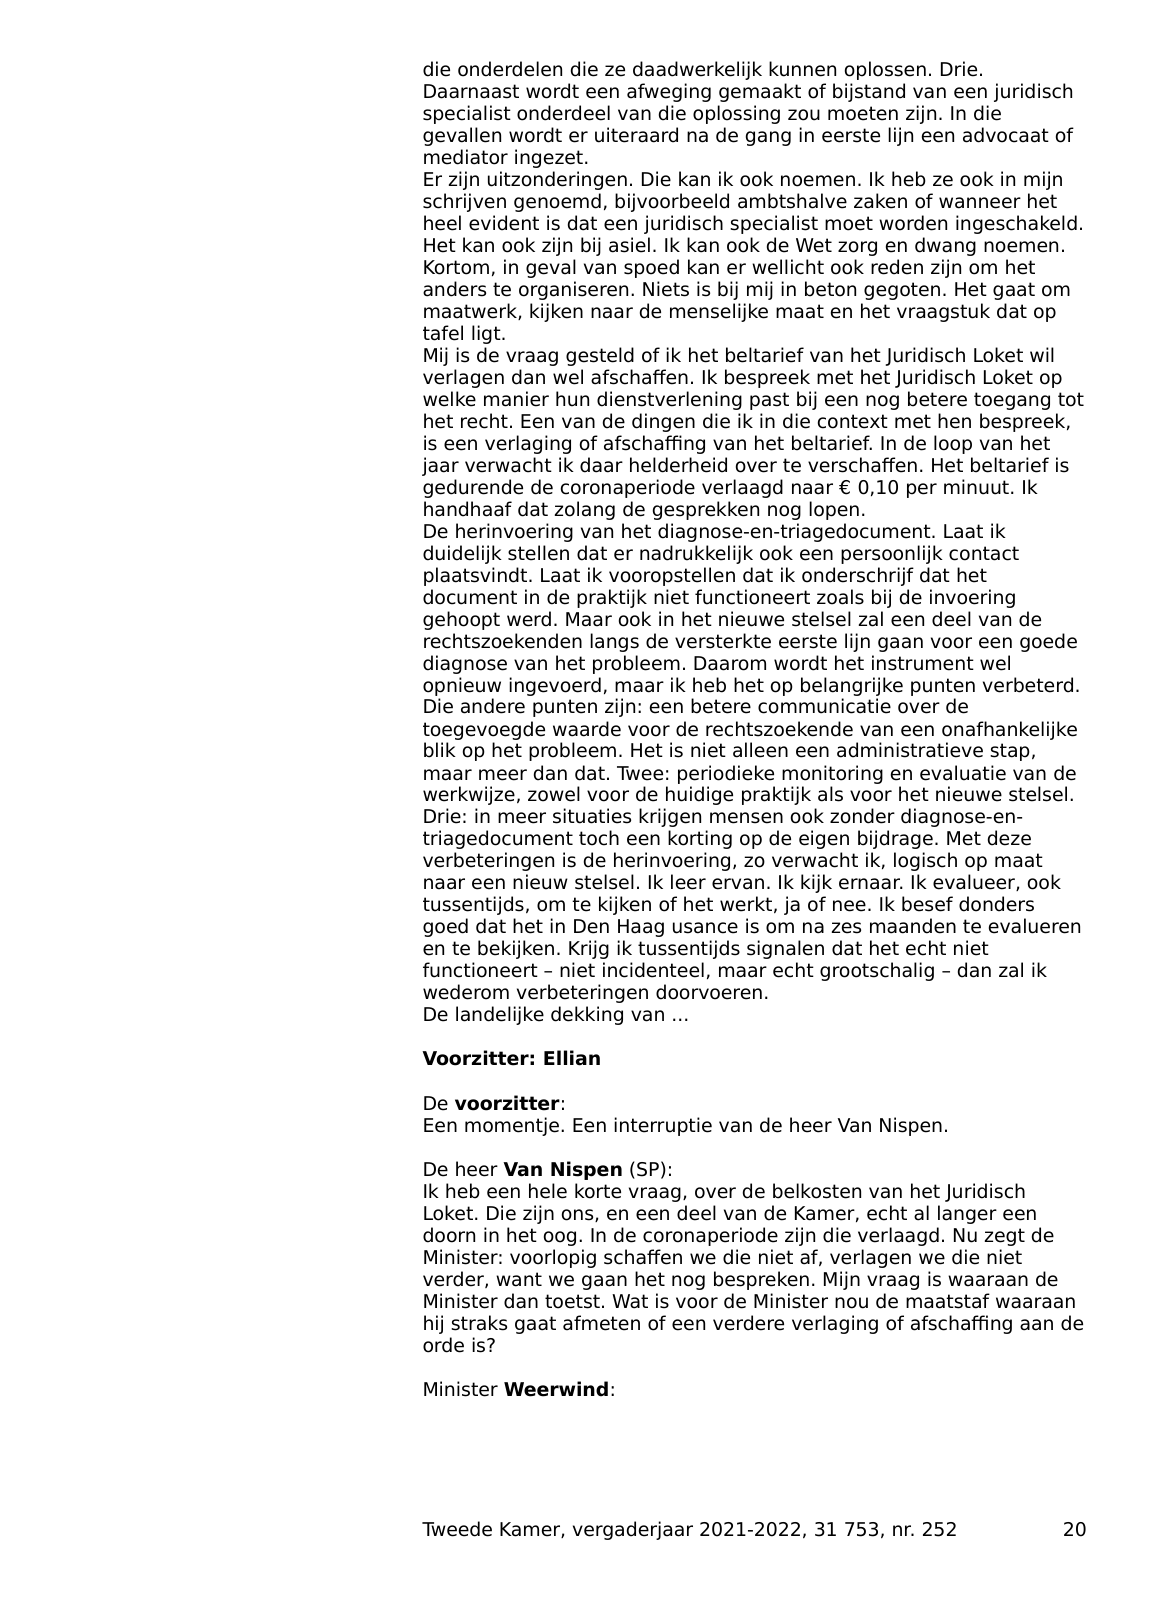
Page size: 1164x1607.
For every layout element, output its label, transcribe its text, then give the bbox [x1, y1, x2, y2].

text Een momentje. Een interruptie van de heer Van Nispen. [422, 1114, 1087, 1136]
text De voorzitter: [422, 1092, 1087, 1114]
text Minister Weerwind: [422, 1379, 1087, 1401]
text Er zijn uitzonderingen. Die kan ik ook noemen. Ik heb ze ook in mijn schrijven genoemd, bijvoorbeeld ambtshalve zaken of wanneer het heel evident is dat een juridisch specialist moet worden ingeschakeld. Het kan ook zijn bij asiel. Ik kan ook de Wet zorg en dwang noemen. Kortom, in geval van spoed kan er wellicht ook reden zijn om het anders te organiseren. Niets is bij mij in beton gegoten. Het gaat om maatwerk, kijken naar de menselijke maat en het vraagstuk dat op tafel ligt. [422, 169, 1087, 345]
subtitle Voorzitter: Ellian [422, 1048, 1087, 1070]
text Mij is de vraag gesteld of ik het beltarief van het Juridisch Loket wil verlagen dan wel afschaffen. Ik bespreek met het Juridisch Loket op welke manier hun dienstverlening past bij een nog betere toegang tot het recht. Een van de dingen die ik in die context met hen bespreek, is een verlaging of afschaffing van het beltarief. In de loop van het jaar verwacht ik daar helderheid over te verschaffen. Het beltarief is gedurende de coronaperiode verlaagd naar € 0,10 per minuut. Ik handhaaf dat zolang de gesprekken nog lopen. [422, 345, 1087, 521]
text De herinvoering van het diagnose-en-triagedocument. Laat ik duidelijk stellen dat er nadrukkelijk ook een persoonlijk contact plaatsvindt. Laat ik vooropstellen dat ik onderschrijf dat het document in de praktijk niet functioneert zoals bij de invoering gehoopt werd. Maar ook in het nieuwe stelsel zal een deel van de rechtszoekenden langs de versterkte eerste lijn gaan voor een goede diagnose van het probleem. Daarom wordt het instrument wel opnieuw ingevoerd, maar ik heb het op belangrijke punten verbeterd. Die andere punten zijn: een betere communicatie over de toegevoegde waarde voor de rechtszoekende van een onafhankelijke blik op het probleem. Het is niet alleen een administratieve stap, maar meer dan dat. Twee: periodieke monitoring en evaluatie van de werkwijze, zowel voor de huidige praktijk als voor het nieuwe stelsel. Drie: in meer situaties krijgen mensen ook zonder diagnose-en-triagedocument toch een korting op de eigen bijdrage. Met deze verbeteringen is de herinvoering, zo verwacht ik, logisch op maat naar een nieuw stelsel. Ik leer ervan. Ik kijk ernaar. Ik evalueer, ook tussentijds, om te kijken of het werkt, ja of nee. Ik besef donders goed dat het in Den Haag usance is om na zes maanden te evalueren en te bekijken. Krijg ik tussentijds signalen dat het echt niet functioneert – niet incidenteel, maar echt grootschalig – dan zal ik wederom verbeteringen doorvoeren. [422, 521, 1087, 1004]
text die onderdelen die ze daadwerkelijk kunnen oplossen. Drie. Daarnaast wordt een afweging gemaakt of bijstand van een juridisch specialist onderdeel van die oplossing zou moeten zijn. In die gevallen wordt er uiteraard na de gang in eerste lijn een advocaat of mediator ingezet. [422, 59, 1087, 169]
text Ik heb een hele korte vraag, over de belkosten van het Juridisch Loket. Die zijn ons, en een deel van de Kamer, echt al langer een doorn in het oog. In de coronaperiode zijn die verlaagd. Nu zegt de Minister: voorlopig schaffen we die niet af, verlagen we die niet verder, want we gaan het nog bespreken. Mijn vraag is waaraan de Minister dan toetst. Wat is voor de Minister nou de maatstaf waaraan hij straks gaat afmeten of een verdere verlaging of afschaffing aan de orde is? [422, 1181, 1087, 1356]
text De landelijke dekking van ... [422, 1004, 1087, 1026]
text De heer Van Nispen (SP): [422, 1159, 1087, 1181]
